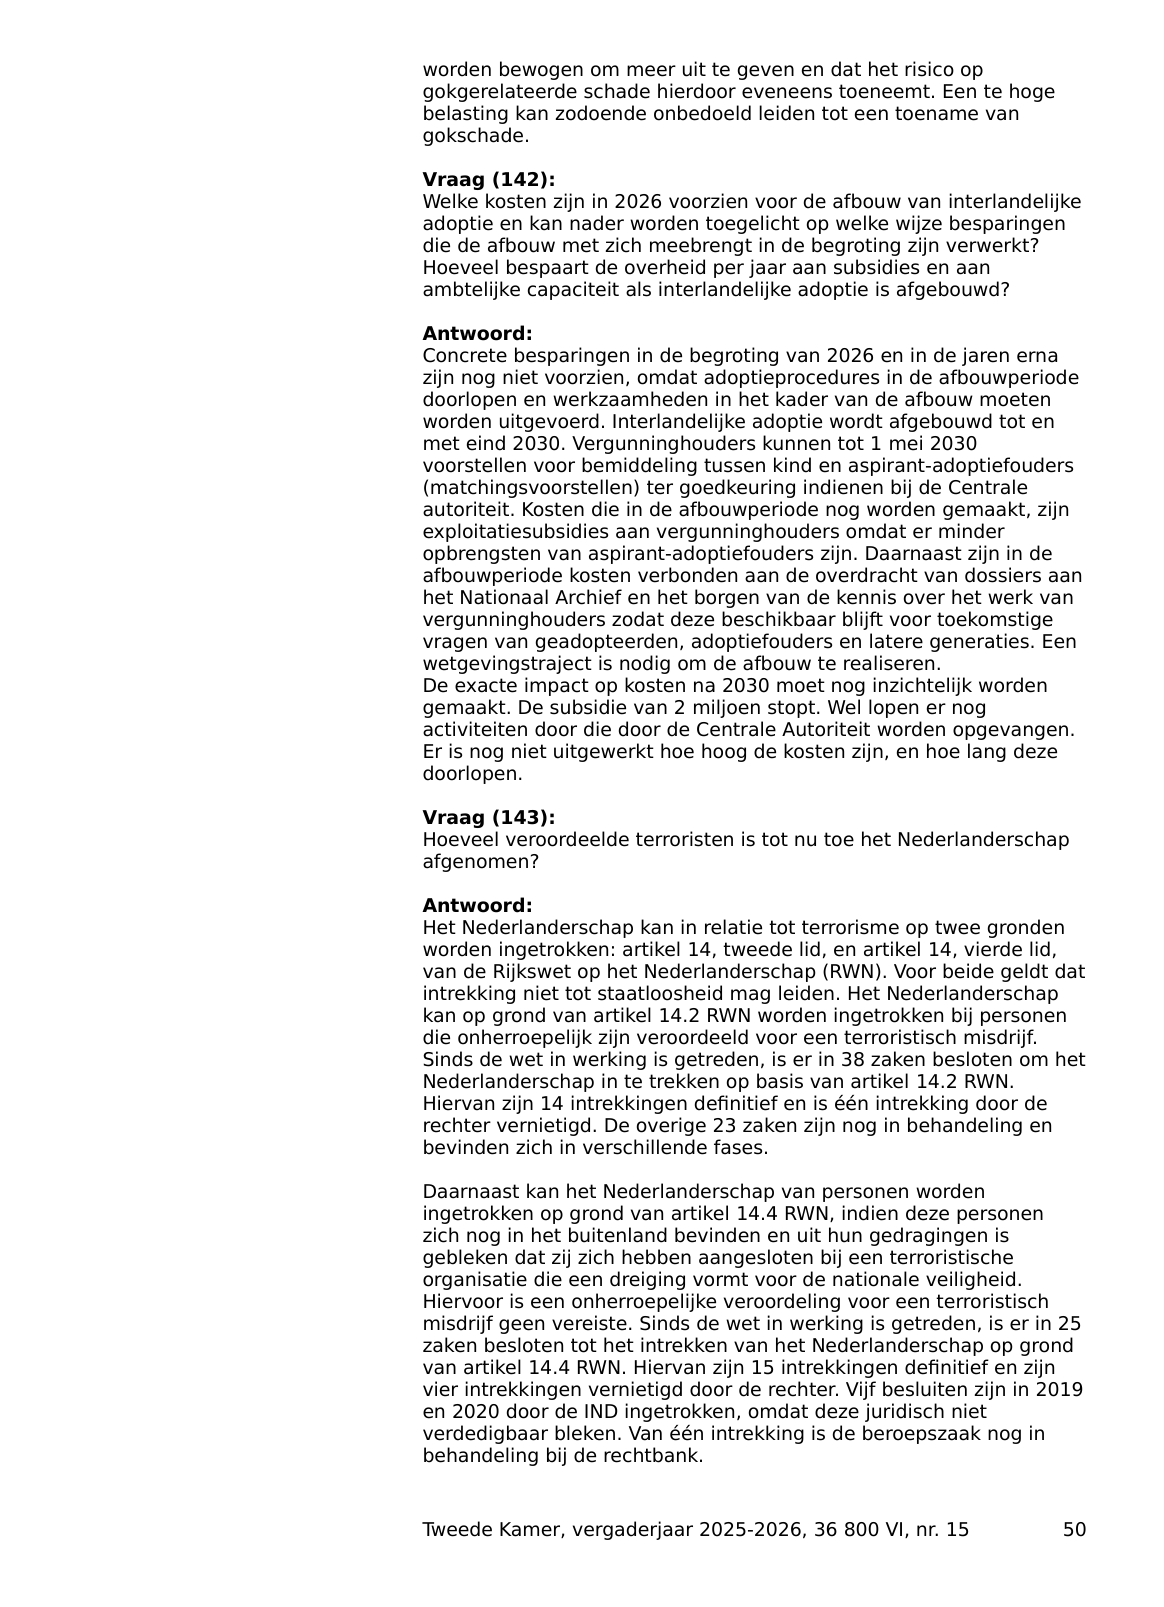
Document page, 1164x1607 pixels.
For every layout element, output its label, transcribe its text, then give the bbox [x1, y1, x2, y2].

text Daarnaast kan het Nederlanderschap van personen worden ingetrokken op grond van artikel 14.4 RWN, indien deze personen zich nog in het buitenland bevinden en uit hun gedragingen is gebleken dat zij zich hebben aangesloten bij een terroristische organisatie die een dreiging vormt voor de nationale veiligheid. Hiervoor is een onherroepelijke veroordeling voor een terroristisch misdrijf geen vereiste. Sinds de wet in werking is getreden, is er in 25 zaken besloten tot het intrekken van het Nederlanderschap op grond van artikel 14.4 RWN. Hiervan zijn 15 intrekkingen definitief en zijn vier intrekkingen vernietigd door de rechter. Vijf besluiten zijn in 2019 en 2020 door de IND ingetrokken, omdat deze juridisch niet verdedigbaar bleken. Van één intrekking is de beroepszaak nog in behandeling bij de rechtbank. [422, 1181, 1087, 1467]
text Concrete besparingen in de begroting van 2026 en in de jaren erna zijn nog niet voorzien, omdat adoptieprocedures in de afbouwperiode doorlopen en werkzaamheden in het kader van de afbouw moeten worden uitgevoerd. Interlandelijke adoptie wordt afgebouwd tot en met eind 2030. Vergunninghouders kunnen tot 1 mei 2030 voorstellen voor bemiddeling tussen kind en aspirant-adoptiefouders (matchingsvoorstellen) ter goedkeuring indienen bij de Centrale autoriteit. Kosten die in de afbouwperiode nog worden gemaakt, zijn exploitatiesubsidies aan vergunninghouders omdat er minder opbrengsten van aspirant-adoptiefouders zijn. Daarnaast zijn in de afbouwperiode kosten verbonden aan de overdracht van dossiers aan het Nationaal Archief en het borgen van de kennis over het werk van vergunninghouders zodat deze beschikbaar blijft voor toekomstige vragen van geadopteerden, adoptiefouders en latere generaties. Een wetgevingstraject is nodig om de afbouw te realiseren. [422, 345, 1087, 675]
text Antwoord: [422, 895, 1087, 917]
text Antwoord: [422, 323, 1087, 345]
text Vraag (142): [422, 169, 1087, 191]
text Welke kosten zijn in 2026 voorzien voor de afbouw van interlandelijke adoptie en kan nader worden toegelicht op welke wijze besparingen die de afbouw met zich meebrengt in de begroting zijn verwerkt? Hoeveel bespaart de overheid per jaar aan subsidies en aan ambtelijke capaciteit als interlandelijke adoptie is afgebouwd? [422, 191, 1087, 301]
text Vraag (143): [422, 807, 1087, 829]
text worden bewogen om meer uit te geven en dat het risico op gokgerelateerde schade hierdoor eveneens toeneemt. Een te hoge belasting kan zodoende onbedoeld leiden tot een toename van gokschade. [422, 59, 1087, 147]
text Hoeveel veroordeelde terroristen is tot nu toe het Nederlanderschap afgenomen? [422, 829, 1087, 873]
text De exacte impact op kosten na 2030 moet nog inzichtelijk worden gemaakt. De subsidie van 2 miljoen stopt. Wel lopen er nog activiteiten door die door de Centrale Autoriteit worden opgevangen. Er is nog niet uitgewerkt hoe hoog de kosten zijn, en hoe lang deze doorlopen. [422, 675, 1087, 785]
text Het Nederlanderschap kan in relatie tot terrorisme op twee gronden worden ingetrokken: artikel 14, tweede lid, en artikel 14, vierde lid, van de Rijkswet op het Nederlanderschap (RWN). Voor beide geldt dat intrekking niet tot staatloosheid mag leiden. Het Nederlanderschap kan op grond van artikel 14.2 RWN worden ingetrokken bij personen die onherroepelijk zijn veroordeeld voor een terroristisch misdrijf. Sinds de wet in werking is getreden, is er in 38 zaken besloten om het Nederlanderschap in te trekken op basis van artikel 14.2 RWN. Hiervan zijn 14 intrekkingen definitief en is één intrekking door de rechter vernietigd. De overige 23 zaken zijn nog in behandeling en bevinden zich in verschillende fases. [422, 917, 1087, 1159]
